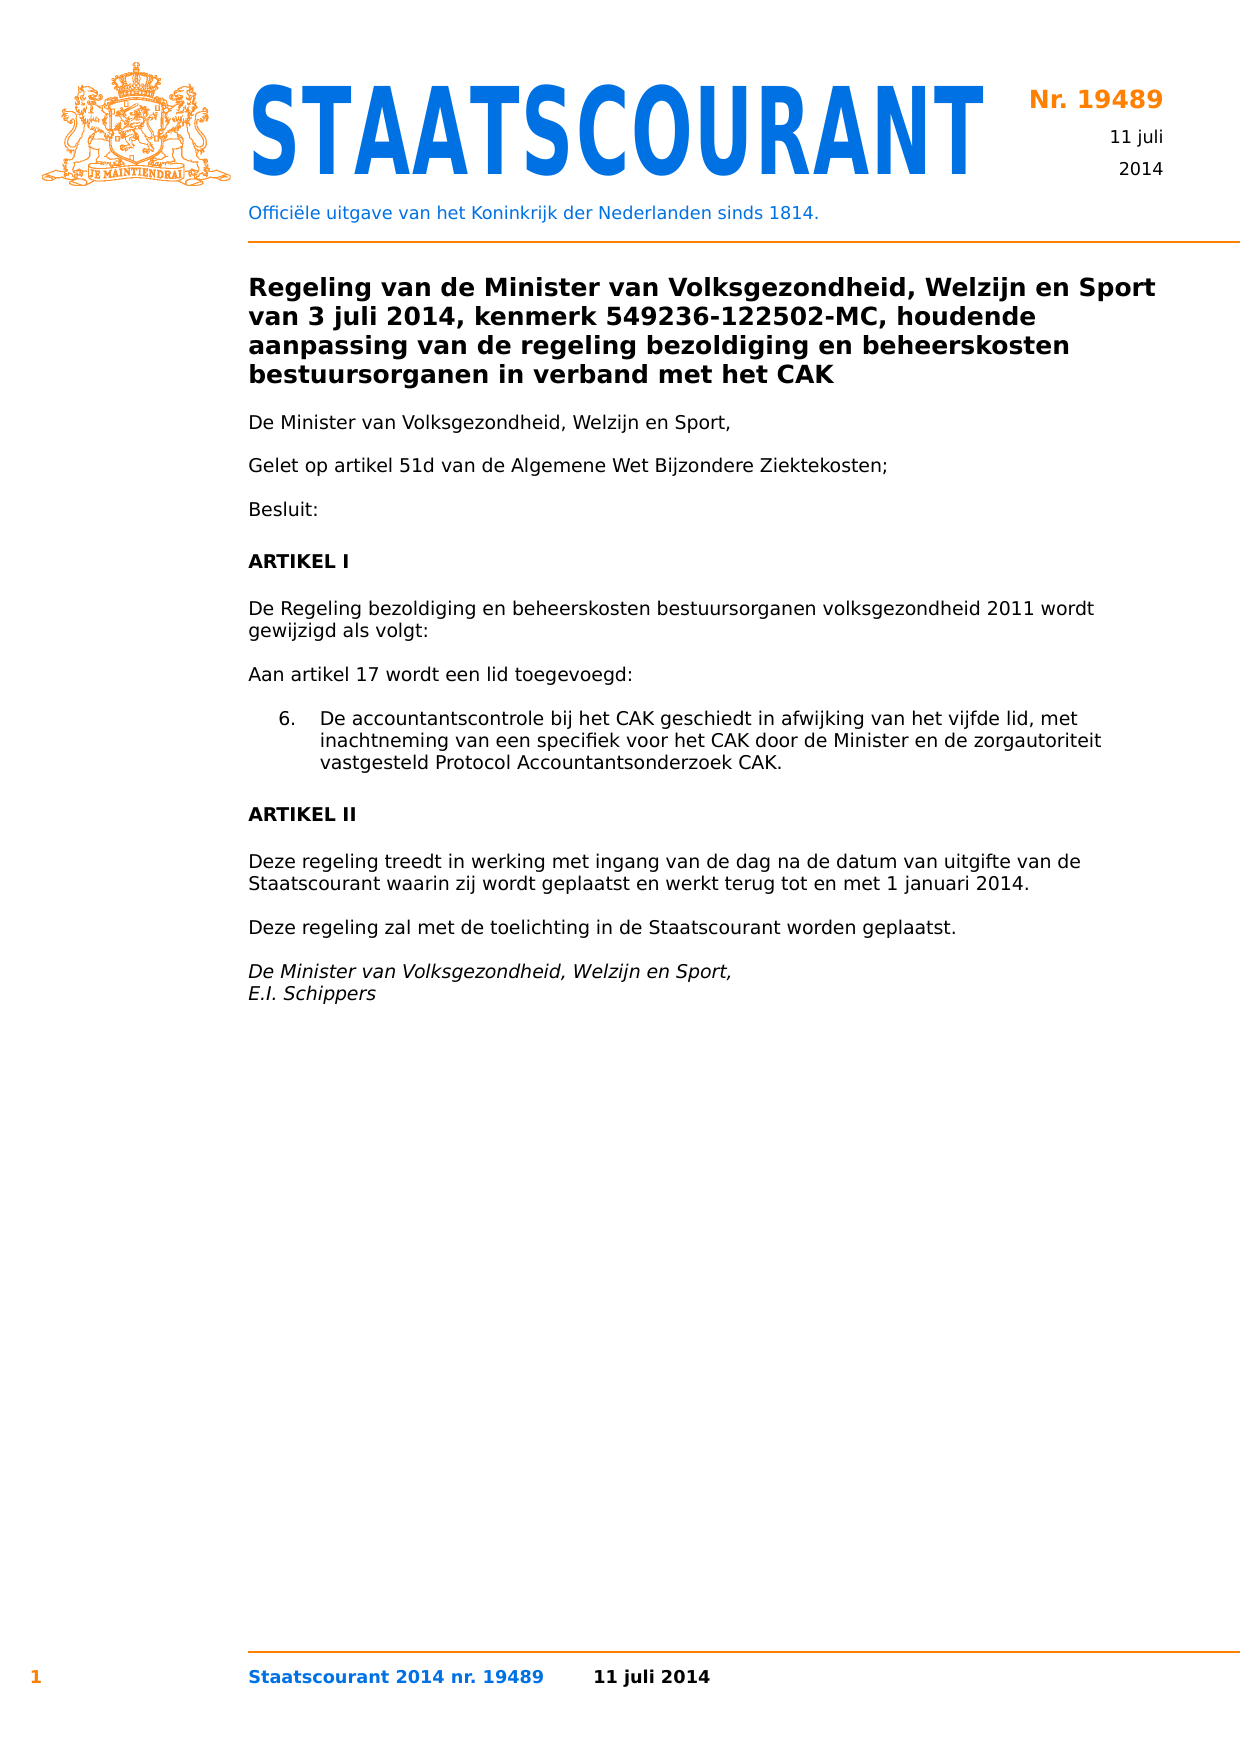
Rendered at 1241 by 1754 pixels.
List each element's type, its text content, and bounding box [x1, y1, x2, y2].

table_header STAATSCOURANT [248, 62, 998, 203]
text Aan artikel 17 wordt een lid toegevoegd: [248, 664, 1163, 686]
table_cell Officiële uitgave van het Koninkrijk der Nederlanden sinds 1814. [248, 203, 1240, 241]
text Deze regeling treedt in werking met ingang van de dag na de datum van uitgifte van de Staatscourant waarin zij wordt geplaatst en werkt terug tot en met 1 januari 2014. [248, 851, 1163, 895]
text De Minister van Volksgezondheid, Welzijn en Sport, E.I. Schippers [248, 961, 1163, 1004]
text De Regeling bezoldiging en beheerskosten bestuursorganen volksgezondheid 2011 wordt gewijzigd als volgt: [248, 598, 1163, 642]
text Besluit: [248, 499, 1163, 521]
subtitle ARTIKEL I [248, 551, 1163, 573]
table_header [25, 62, 248, 241]
text Gelet op artikel 51d van de Algemene Wet Bijzondere Ziektekosten; [248, 455, 1163, 477]
subtitle ARTIKEL II [248, 804, 1163, 826]
table_cell 2014 [998, 153, 1240, 203]
picture [41, 62, 231, 186]
text De Minister van Volksgezondheid, Welzijn en Sport, [248, 412, 1163, 433]
subtitle Regeling van de Minister van Volksgezondheid, Welzijn en Sport van 3 juli 2014, kenmerk 549236-122502-MC, houdende aanpassing van de regeling bezoldiging en beheerskosten bestuursorganen in verband met het CAK [248, 273, 1163, 390]
text Deze regeling zal met de toelichting in de Staatscourant worden geplaatst. [248, 917, 1163, 939]
text 6. De accountantscontrole bij het CAK geschiedt in afwijking van het vijfde lid, met inachtneming van een specifiek voor het CAK door de Minister en de zorgautoriteit vastgesteld Protocol Accountantsonderzoek CAK. [278, 708, 1163, 774]
table_header Nr. 19489 [998, 62, 1240, 121]
table_cell 11 juli [998, 121, 1240, 153]
